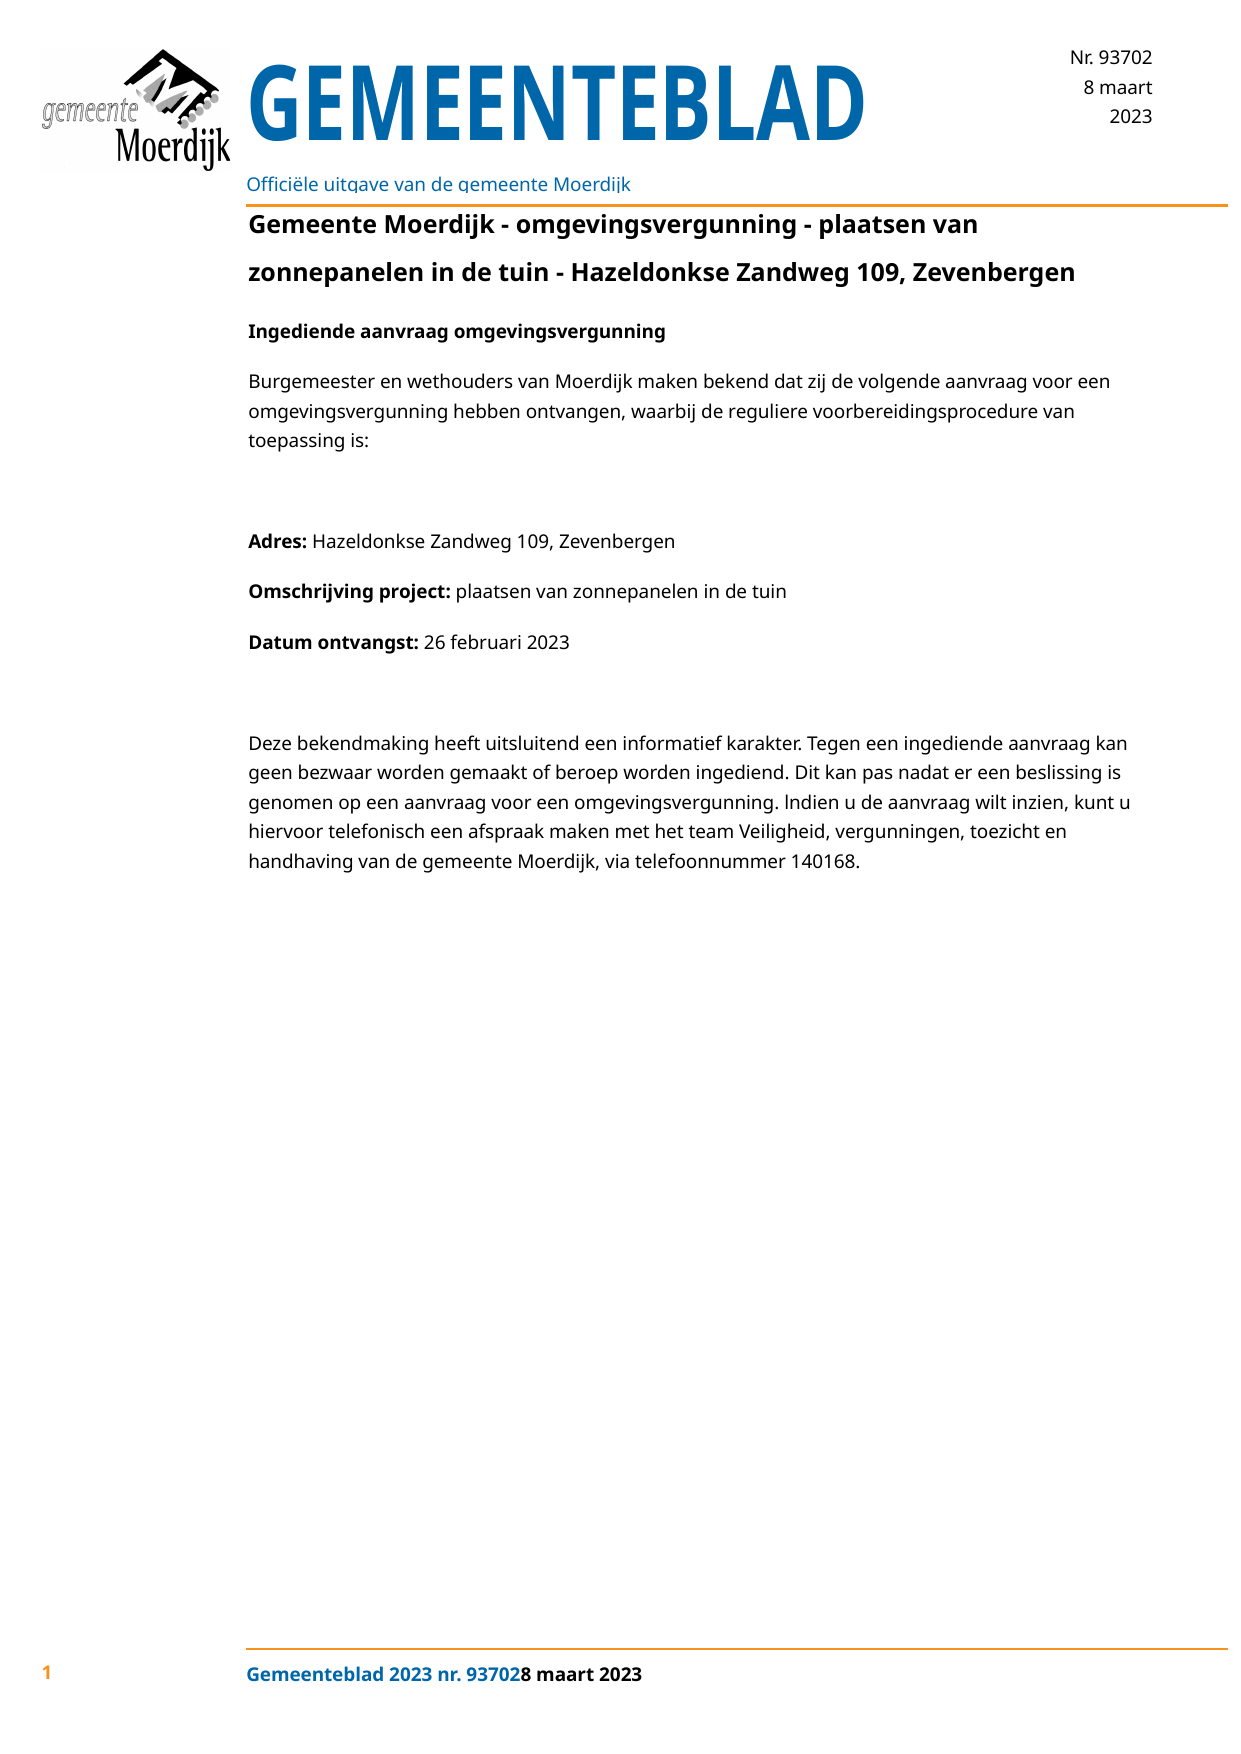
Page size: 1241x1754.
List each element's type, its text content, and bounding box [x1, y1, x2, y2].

picture [41, 47, 231, 172]
text Deze bekendmaking heeft uitsluitend een informatief karakter. Tegen een ingediende aanvraag kan geen bezwaar worden gemaakt of beroep worden ingediend. Dit kan pas nadat er een beslissing is genomen op een aanvraag voor een omgevingsvergunning. lndien u de aanvraag wilt inzien, kunt u hiervoor telefonisch een afspraak maken met het team Veiligheid, vergunningen, toezicht en handhaving van de gemeente Moerdijk, via telefoonnummer 140168. [248, 730, 1152, 874]
text Gemeente Moerdijk - omgevingsvergunning - plaatsen van zonnepanelen in de tuin - Hazeldonkse Zandweg 109, Zevenbergen [248, 207, 1152, 288]
text Ingediende aanvraag omgevingsvergunning [248, 318, 1152, 344]
text Adres: Hazeldonkse Zandweg 109, Zevenbergen [248, 528, 1152, 554]
text Datum ontvangst: 26 februari 2023 [248, 629, 1152, 655]
text Burgemeester en wethouders van Moerdijk maken bekend dat zij de volgende aanvraag voor een omgevingsvergunning hebben ontvangen, waarbij de reguliere voorbereidingsprocedure van toepassing is: [248, 368, 1152, 453]
text Omschrijving project: plaatsen van zonnepanelen in de tuin [248, 579, 1152, 604]
